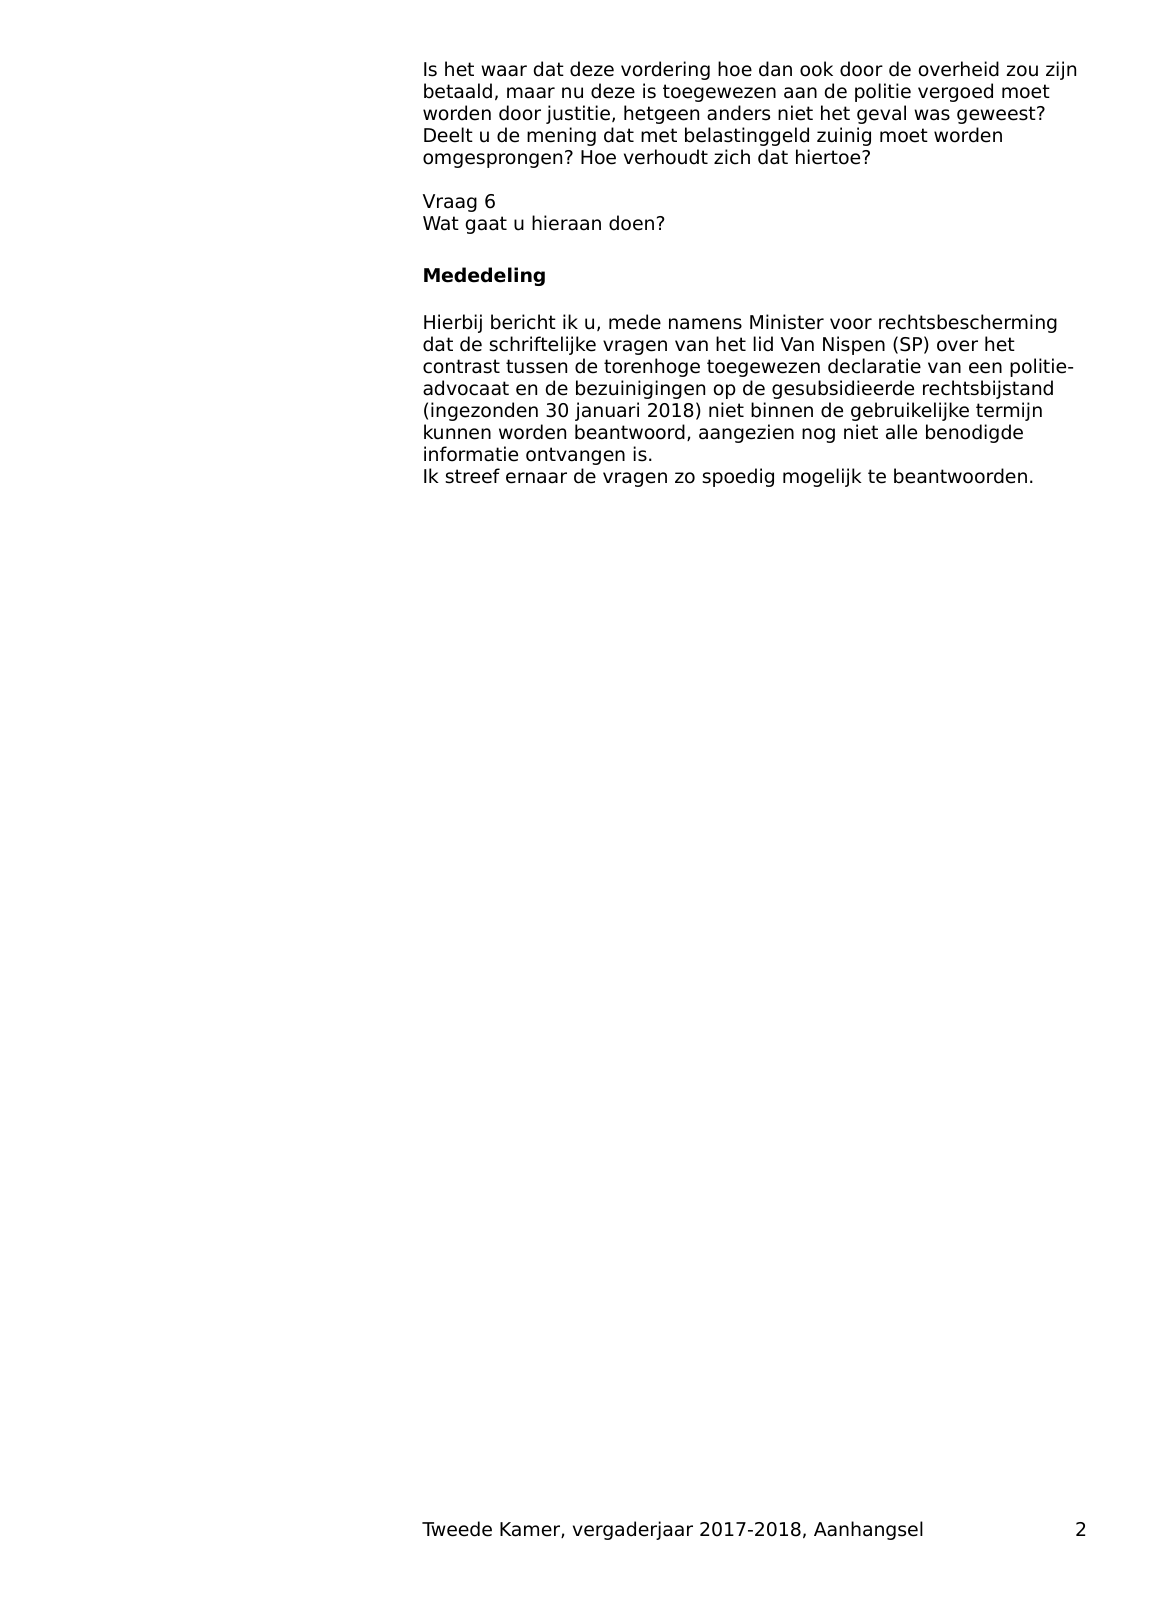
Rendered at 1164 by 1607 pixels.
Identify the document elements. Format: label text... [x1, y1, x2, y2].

text Hierbij bericht ik u, mede namens Minister voor rechtsbescherming dat de schriftelijke vragen van het lid Van Nispen (SP) over het contrast tussen de torenhoge toegewezen declaratie van een politie-advocaat en de bezuinigingen op de gesubsidieerde rechtsbijstand (ingezonden 30 januari 2018) niet binnen de gebruikelijke termijn kunnen worden beantwoord, aangezien nog niet alle benodigde informatie ontvangen is. [422, 312, 1087, 466]
text Vraag 6 [422, 191, 1087, 213]
text Wat gaat u hieraan doen? [422, 213, 1087, 235]
text Is het waar dat deze vordering hoe dan ook door de overheid zou zijn betaald, maar nu deze is toegewezen aan de politie vergoed moet worden door justitie, hetgeen anders niet het geval was geweest? Deelt u de mening dat met belastinggeld zuinig moet worden omgesprongen? Hoe verhoudt zich dat hiertoe? [422, 59, 1087, 169]
text Ik streef ernaar de vragen zo spoedig mogelijk te beantwoorden. [422, 466, 1087, 488]
subtitle Mededeling [422, 265, 1087, 287]
